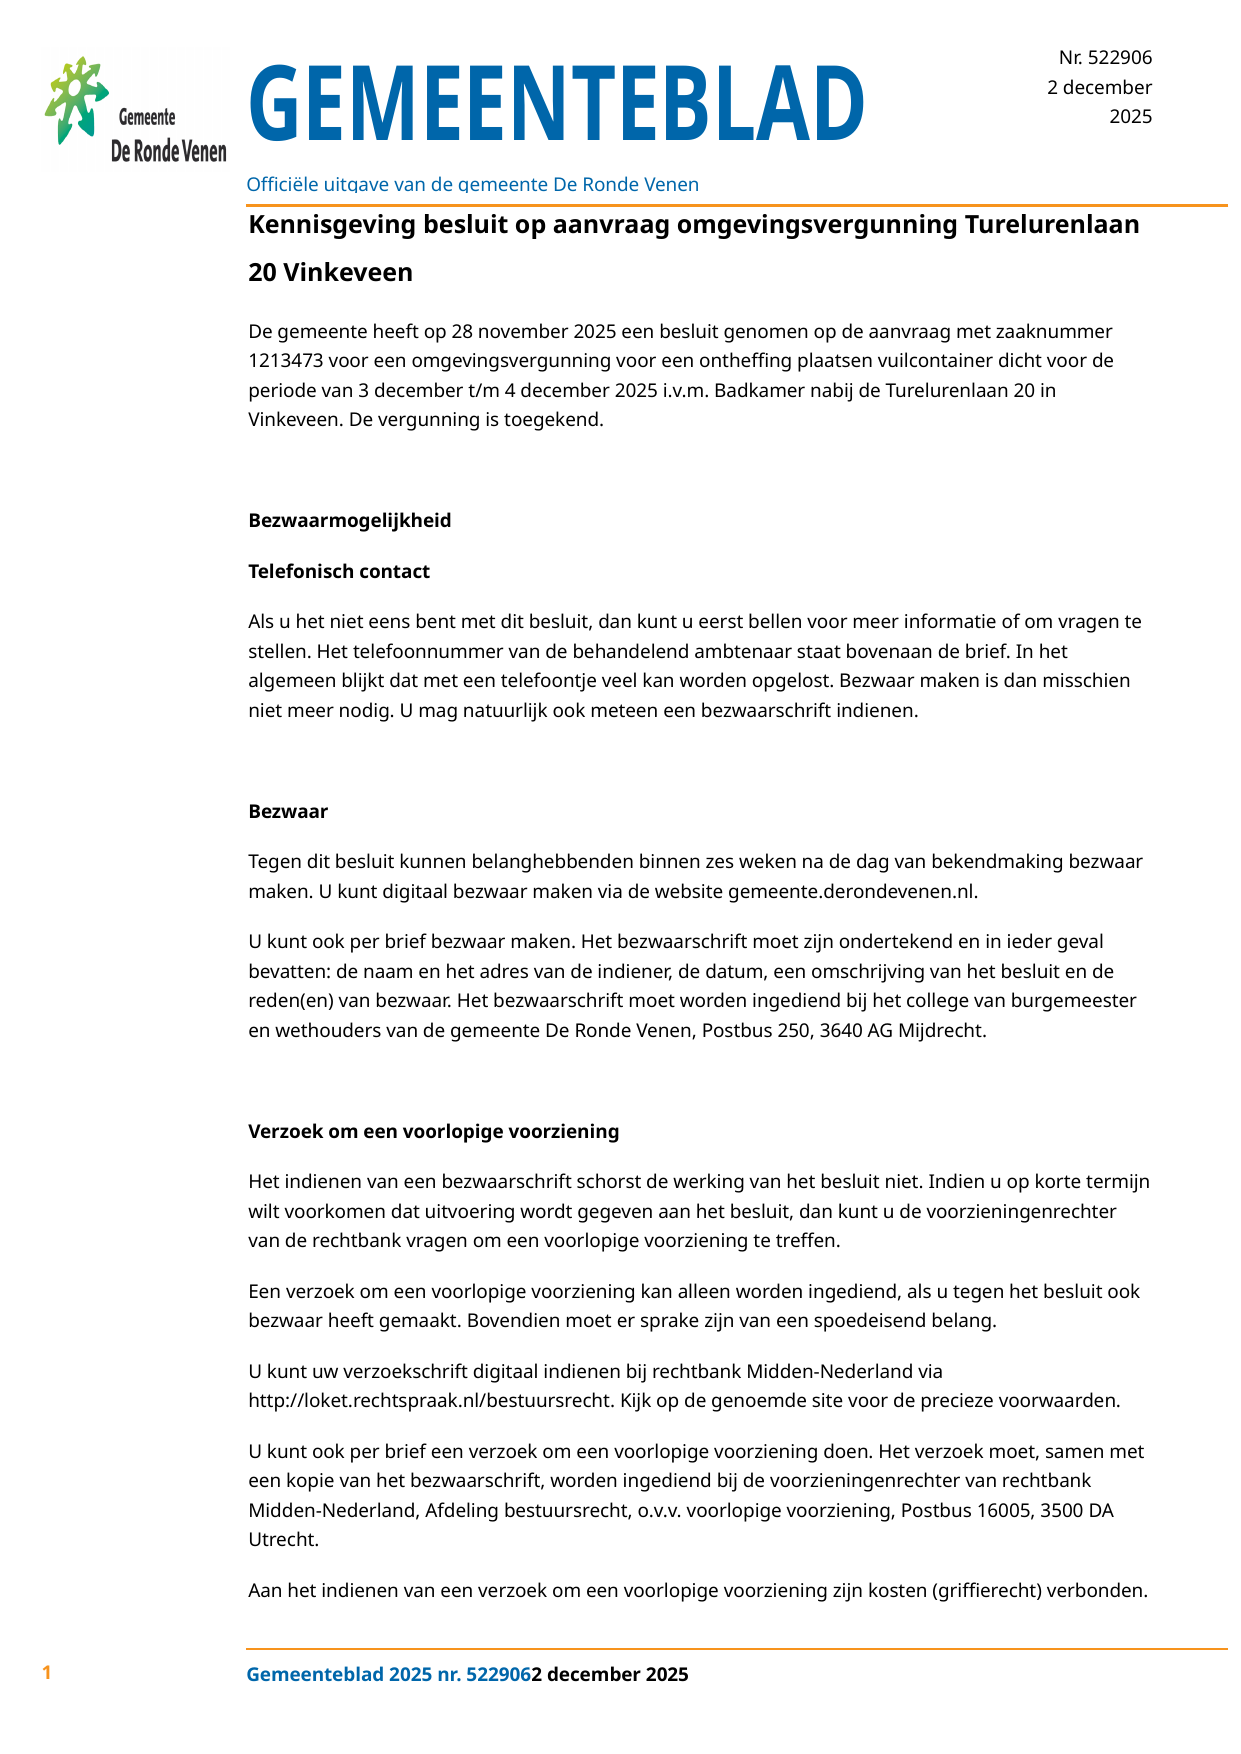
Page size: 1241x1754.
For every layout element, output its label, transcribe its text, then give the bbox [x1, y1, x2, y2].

text Bezwaar [248, 798, 1152, 824]
text U kunt uw verzoekschrift digitaal indienen bij rechtbank Midden-Nederland via http://loket.rechtspraak.nl/bestuursrecht. Kijk op de genoemde site voor de precieze voorwaarden. [248, 1358, 1152, 1413]
text Het indienen van een bezwaarschrift schorst de werking van het besluit niet. Indien u op korte termijn wilt voorkomen dat uitvoering wordt gegeven aan het besluit, dan kunt u de voorzieningenrechter van de rechtbank vragen om een voorlopige voorziening te treffen. [248, 1168, 1152, 1253]
text De gemeente heeft op 28 november 2025 een besluit genomen op de aanvraag met zaaknummer 1213473 voor een omgevingsvergunning voor een ontheffing plaatsen vuilcontainer dicht voor de periode van 3 december t/m 4 december 2025 i.v.m. Badkamer nabij de Turelurenlaan 20 in Vinkeveen. De vergunning is toegekend. [248, 318, 1152, 432]
text Bezwaarmogelijkheid [248, 507, 1152, 533]
text Een verzoek om een voorlopige voorziening kan alleen worden ingediend, als u tegen het besluit ook bezwaar heeft gemaakt. Bovendien moet er sprake zijn van een spoedeisend belang. [248, 1278, 1152, 1333]
text Als u het niet eens bent met dit besluit, dan kunt u eerst bellen voor meer informatie of om vragen te stellen. Het telefoonnummer van de behandelend ambtenaar staat bovenaan de brief. In het algemeen blijkt dat met een telefoontje veel kan worden opgelost. Bezwaar maken is dan misschien niet meer nodig. U mag natuurlijk ook meteen een bezwaarschrift indienen. [248, 608, 1152, 723]
text U kunt ook per brief bezwaar maken. Het bezwaarschrift moet zijn ondertekend en in ieder geval bevatten: de naam en het adres van de indiener, de datum, een omschrijving van het besluit en de reden(en) van bezwaar. Het bezwaarschrift moet worden ingediend bij het college van burgemeester en wethouders van de gemeente De Ronde Venen, Postbus 250, 3640 AG Mijdrecht. [248, 928, 1152, 1043]
text Kennisgeving besluit op aanvraag omgevingsvergunning Turelurenlaan 20 Vinkeveen [248, 207, 1152, 288]
text Tegen dit besluit kunnen belanghebbenden binnen zes weken na de dag van bekendmaking bezwaar maken. U kunt digitaal bezwaar maken via de website gemeente.derondevenen.nl. [248, 848, 1152, 904]
text Aan het indienen van een verzoek om een voorlopige voorziening zijn kosten (griffierecht) verbonden. [248, 1577, 1152, 1603]
picture [41, 47, 231, 172]
text Telefonisch contact [248, 558, 1152, 584]
text Verzoek om een voorlopige voorziening [248, 1118, 1152, 1144]
text U kunt ook per brief een verzoek om een voorlopige voorziening doen. Het verzoek moet, samen met een kopie van het bezwaarschrift, worden ingediend bij de voorzieningenrechter van rechtbank Midden-Nederland, Afdeling bestuursrecht, o.v.v. voorlopige voorziening, Postbus 16005, 3500 DA Utrecht. [248, 1438, 1152, 1552]
